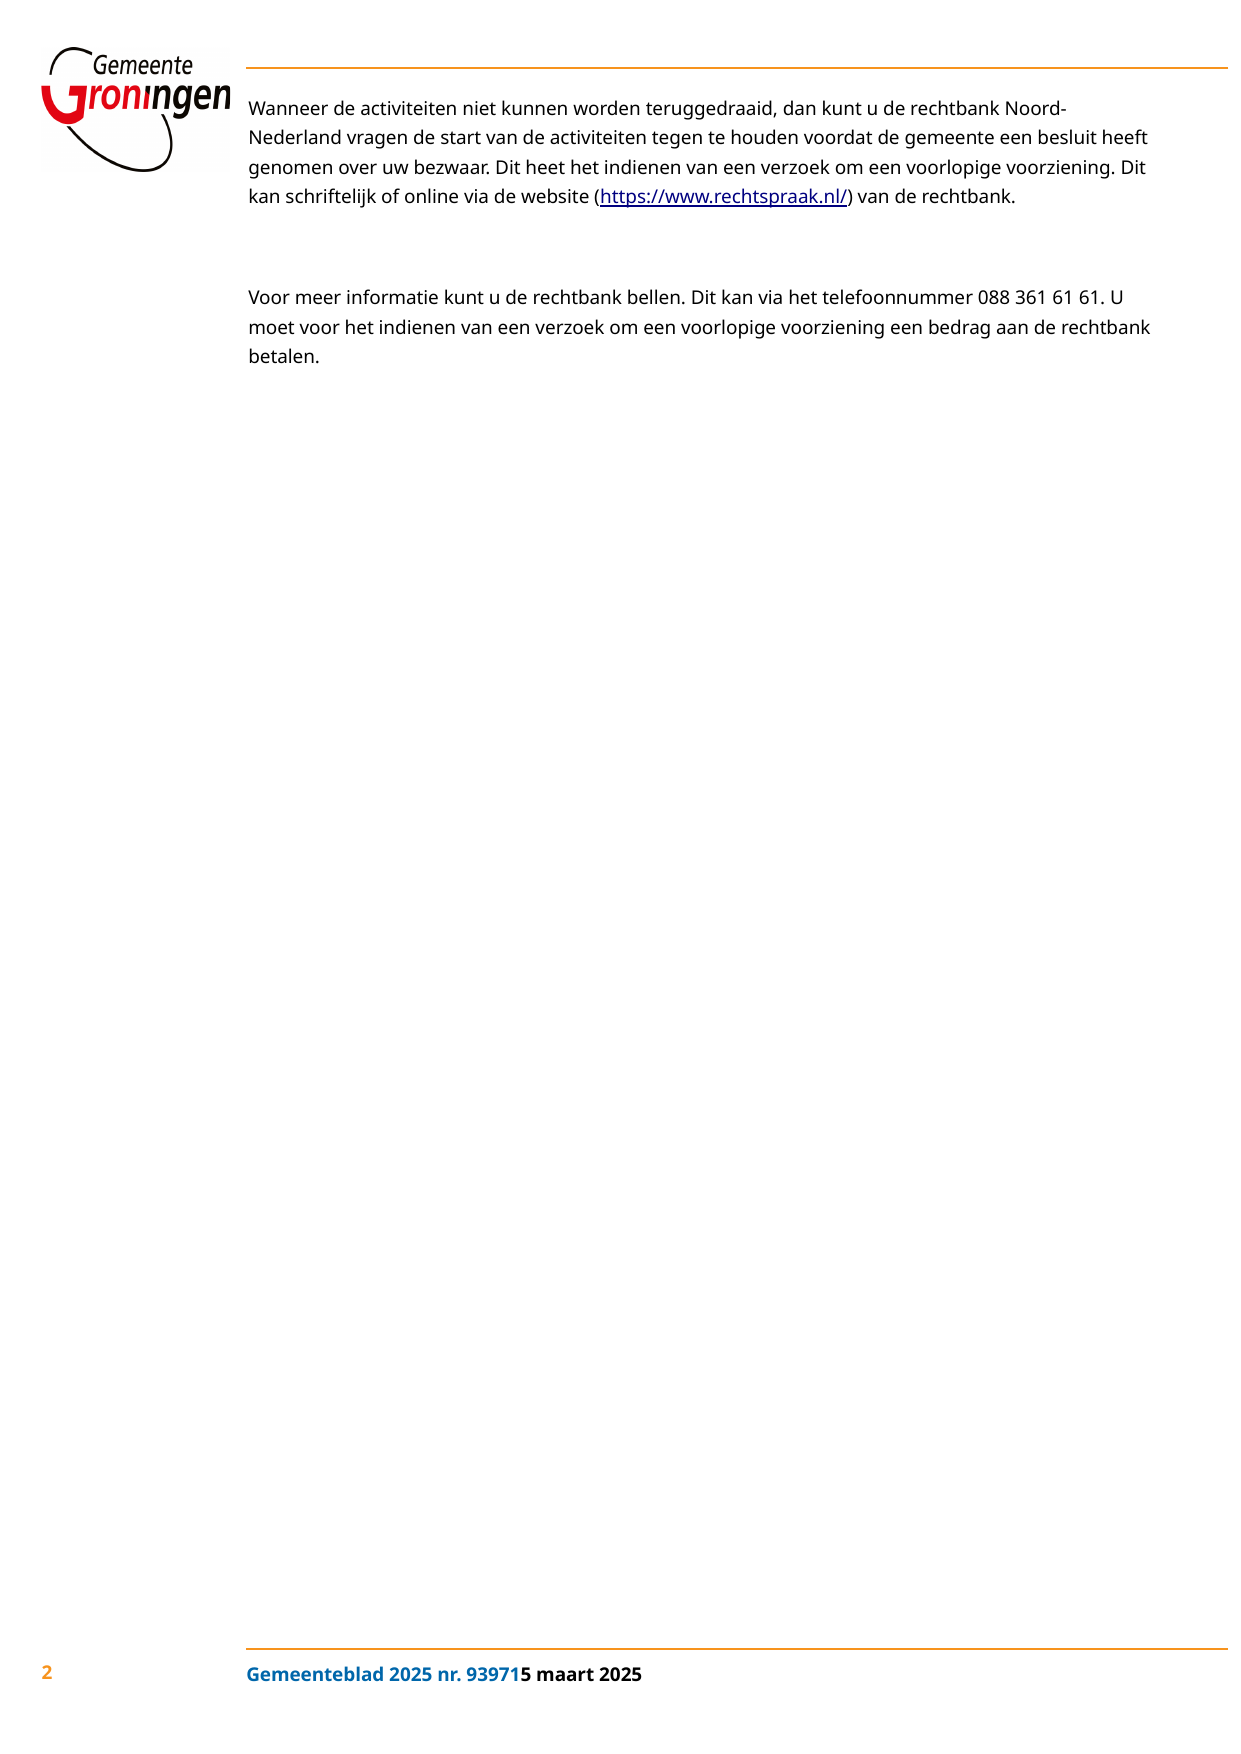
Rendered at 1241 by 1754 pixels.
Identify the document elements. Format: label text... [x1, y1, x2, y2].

text Voor meer informatie kunt u de rechtbank bellen. Dit kan via het telefoonnummer 088 361 61 61. U moet voor het indienen van een verzoek om een voorlopige voorziening een bedrag aan de rechtbank betalen. [248, 284, 1152, 369]
picture [41, 47, 231, 172]
text Wanneer de activiteiten niet kunnen worden teruggedraaid, dan kunt u de rechtbank Noord-Nederland vragen de start van de activiteiten tegen te houden voordat de gemeente een besluit heeft genomen over uw bezwaar. Dit heet het indienen van een verzoek om een voorlopige voorziening. Dit kan schriftelijk of online via de website (https://www.rechtspraak.nl/) van de rechtbank. [248, 95, 1152, 209]
